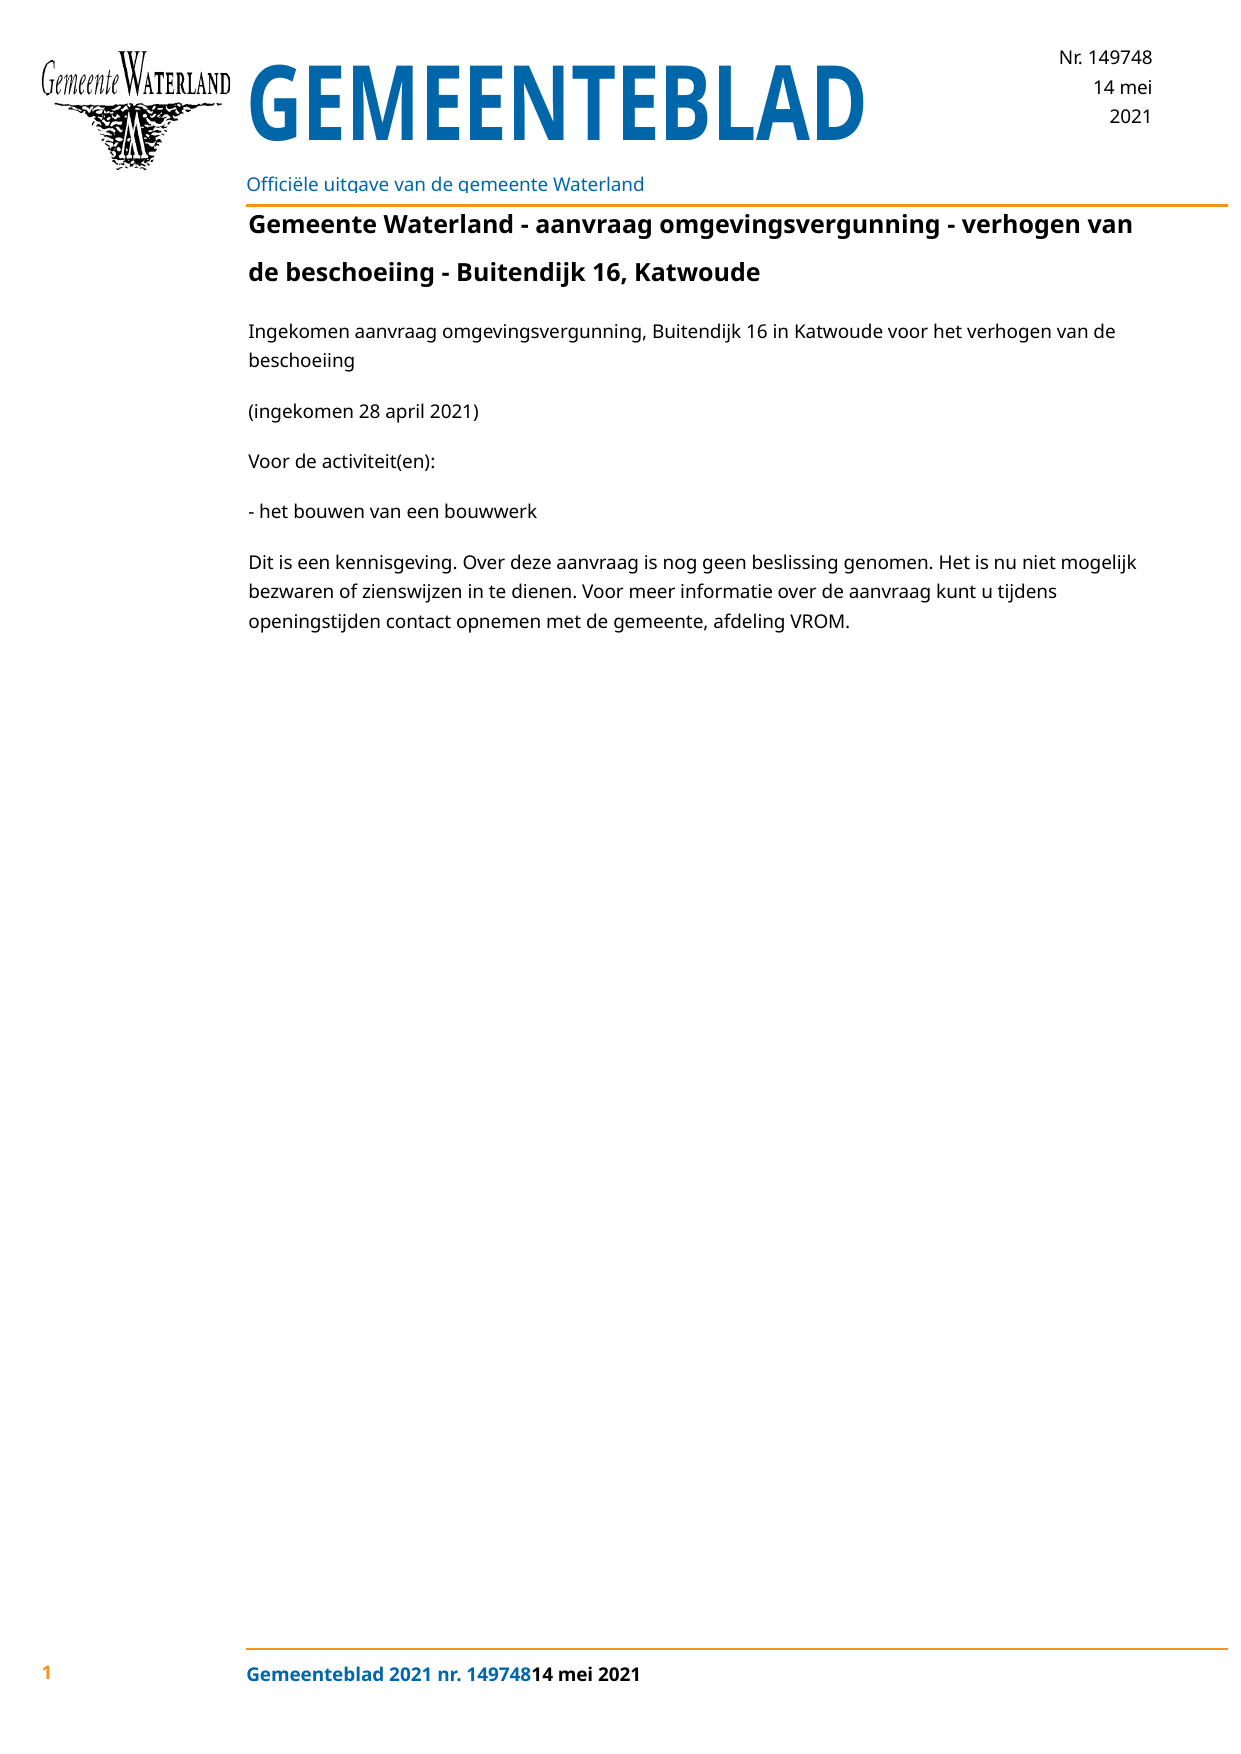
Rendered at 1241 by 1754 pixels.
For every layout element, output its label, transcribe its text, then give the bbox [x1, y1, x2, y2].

text Ingekomen aanvraag omgevingsvergunning, Buitendijk 16 in Katwoude voor het verhogen van de beschoeiing [248, 318, 1152, 373]
text - het bouwen van een bouwwerk [248, 499, 1152, 524]
text Gemeente Waterland - aanvraag omgevingsvergunning - verhogen van de beschoeiing - Buitendijk 16, Katwoude [248, 207, 1152, 288]
picture [41, 47, 231, 172]
text Voor de activiteit(en): [248, 448, 1152, 474]
text (ingekomen 28 april 2021) [248, 398, 1152, 424]
text Dit is een kennisgeving. Over deze aanvraag is nog geen beslissing genomen. Het is nu niet mogelijk bezwaren of zienswijzen in te dienen. Voor meer informatie over de aanvraag kunt u tijdens openingstijden contact opnemen met de gemeente, afdeling VROM. [248, 549, 1152, 634]
